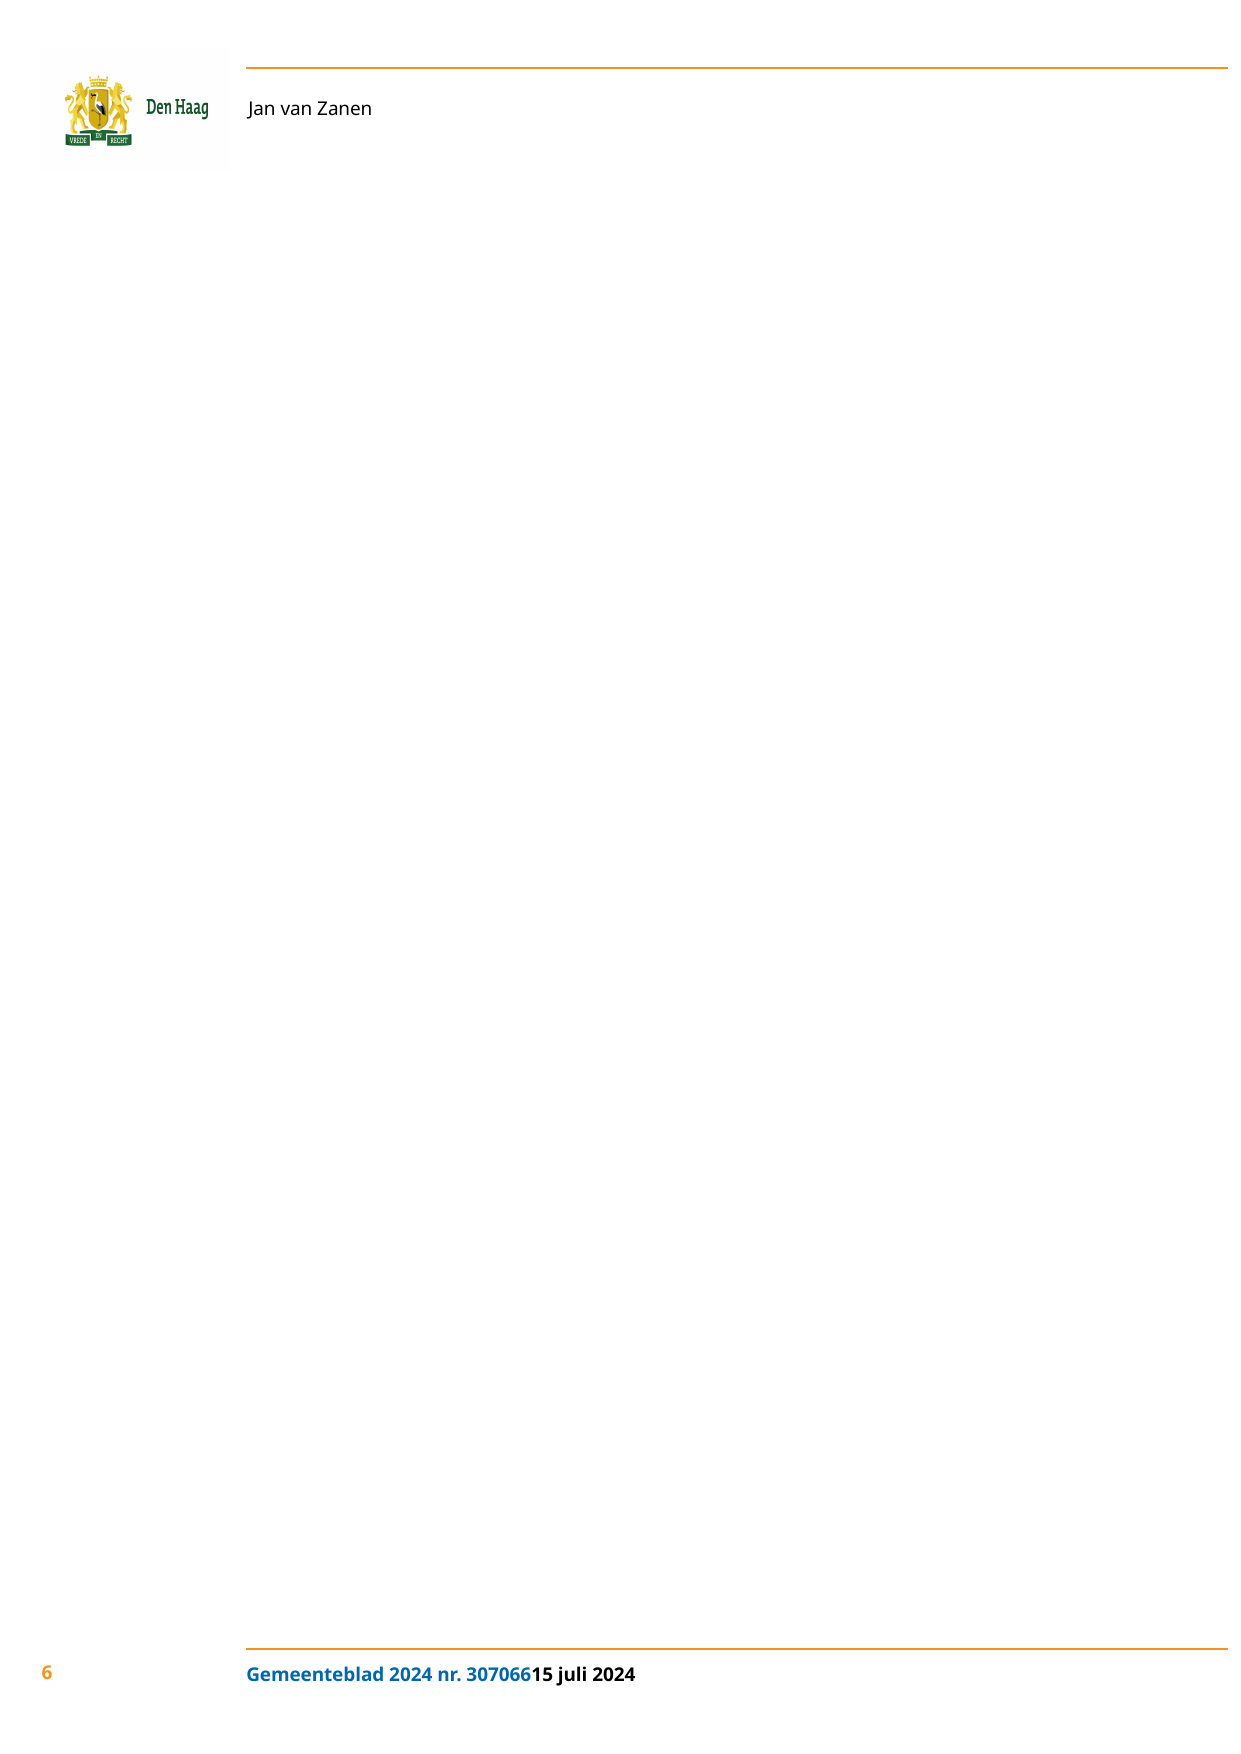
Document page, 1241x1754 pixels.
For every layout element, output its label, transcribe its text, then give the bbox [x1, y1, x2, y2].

text Jan van Zanen [248, 95, 1152, 121]
picture [41, 47, 231, 172]
